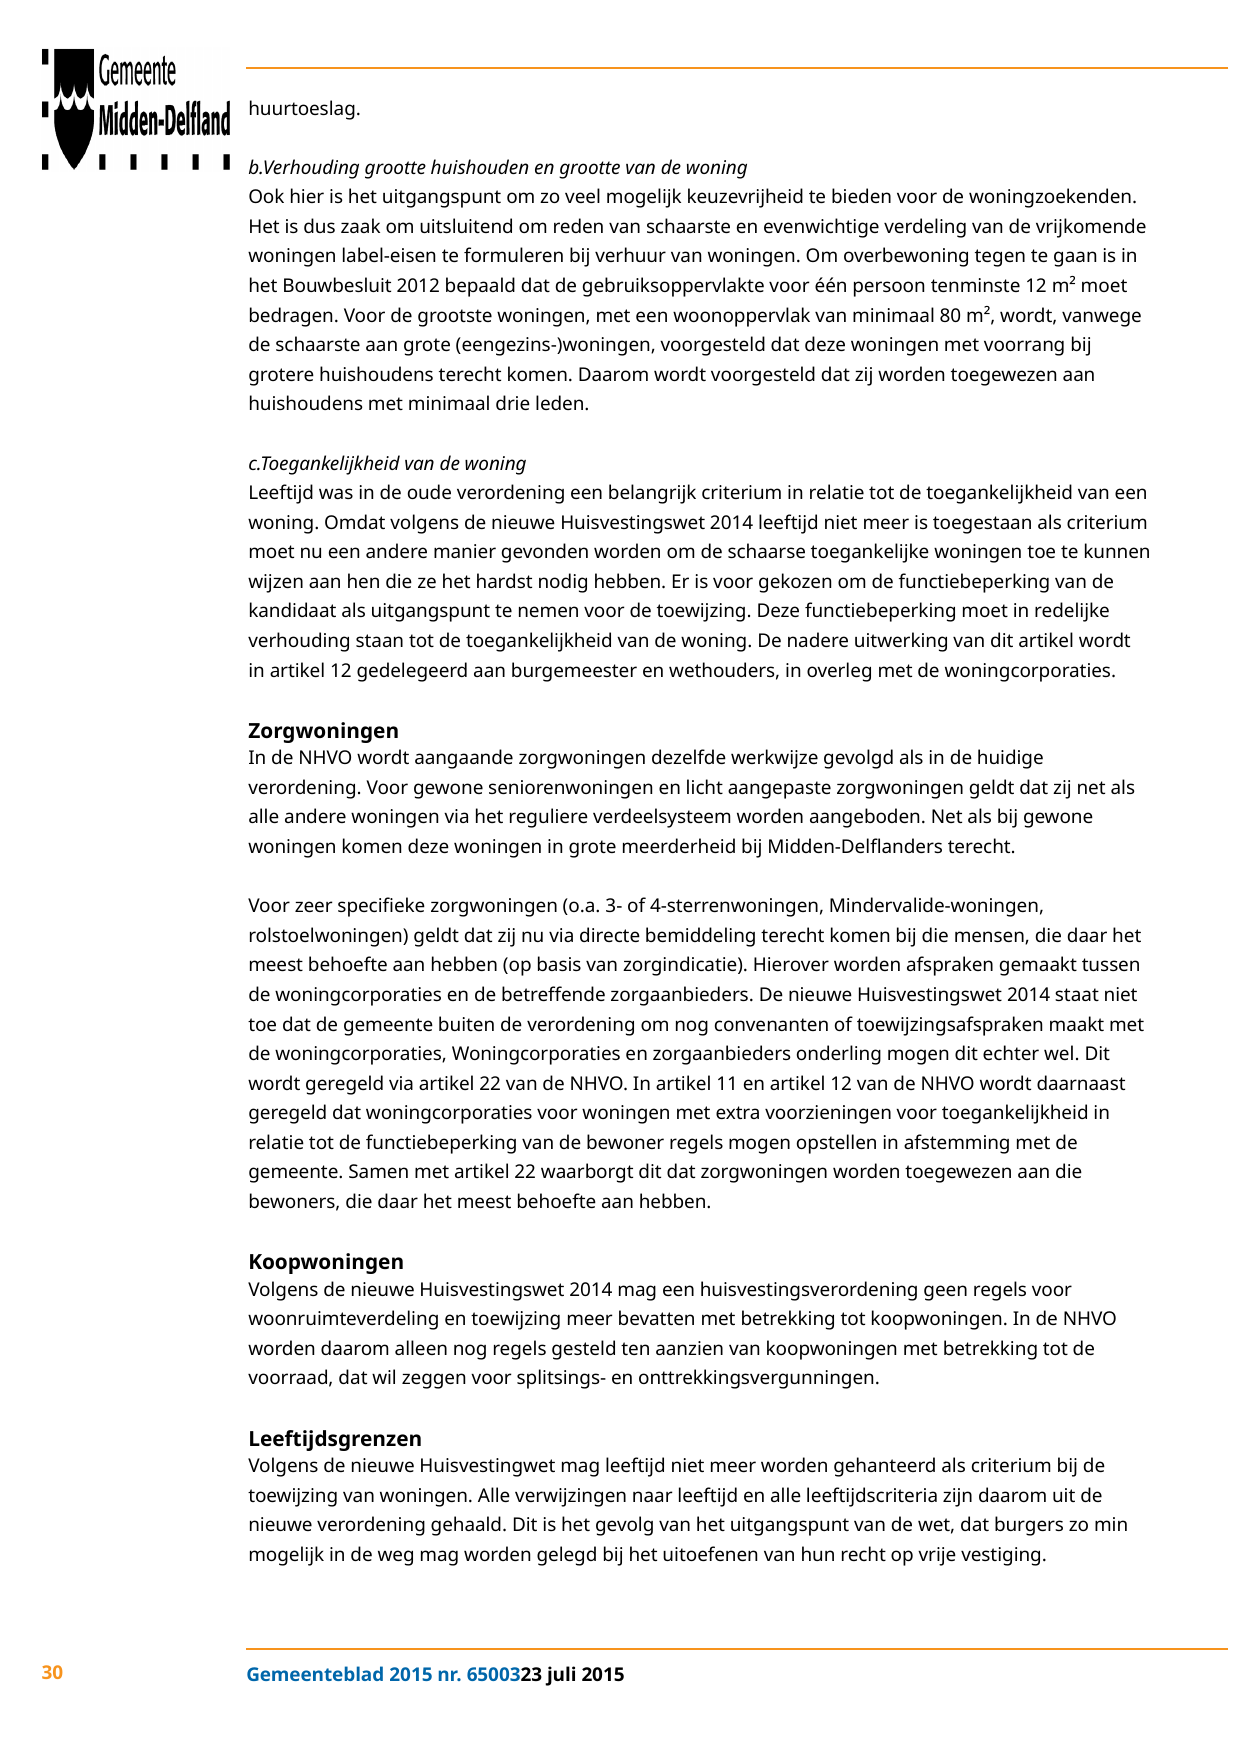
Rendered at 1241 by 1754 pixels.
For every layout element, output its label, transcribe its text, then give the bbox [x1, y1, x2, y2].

text Leeftijdsgrenzen [248, 1424, 1152, 1452]
text Ook hier is het uitgangspunt om zo veel mogelijk keuzevrijheid te bieden voor de woningzoekenden. Het is dus zaak om uitsluitend om reden van schaarste en evenwichtige verdeling van de vrijkomende woningen label-eisen te formuleren bij verhuur van woningen. Om overbewoning tegen te gaan is in het Bouwbesluit 2012 bepaald dat de gebruiksoppervlakte voor één persoon tenminste 12 m² moet bedragen. Voor de grootste woningen, met een woonoppervlak van minimaal 80 m², wordt, vanwege de schaarste aan grote (eengezins-)woningen, voorgesteld dat deze woningen met voorrang bij grotere huishoudens terecht komen. Daarom wordt voorgesteld dat zij worden toegewezen aan huishoudens met minimaal drie leden. [248, 183, 1152, 416]
text Voor zeer specifieke zorgwoningen (o.a. 3- of 4-sterrenwoningen, Mindervalide-woningen, rolstoelwoningen) geldt dat zij nu via directe bemiddeling terecht komen bij die mensen, die daar het meest behoefte aan hebben (op basis van zorgindicatie). Hierover worden afspraken gemaakt tussen de woningcorporaties en de betreffende zorgaanbieders. De nieuwe Huisvestingswet 2014 staat niet toe dat de gemeente buiten de verordening om nog convenanten of toewijzingsafspraken maakt met de woningcorporaties, Woningcorporaties en zorgaanbieders onderling mogen dit echter wel. Dit wordt geregeld via artikel 22 van de NHVO. In artikel 11 en artikel 12 van de NHVO wordt daarnaast geregeld dat woningcorporaties voor woningen met extra voorzieningen voor toegankelijkheid in relatie tot de functiebeperking van de bewoner regels mogen opstellen in afstemming met de gemeente. Samen met artikel 22 waarborgt dit dat zorgwoningen worden toegewezen aan die bewoners, die daar het meest behoefte aan hebben. [248, 892, 1152, 1214]
text Koopwoningen [248, 1247, 1152, 1276]
text b.Verhouding grootte huishouden en grootte van de woning [248, 154, 1152, 180]
text Volgens de nieuwe Huisvestingwet mag leeftijd niet meer worden gehanteerd als criterium bij de toewijzing van woningen. Alle verwijzingen naar leeftijd en alle leeftijdscriteria zijn daarom uit de nieuwe verordening gehaald. Dit is het gevolg van het uitgangspunt van de wet, dat burgers zo min mogelijk in de weg mag worden gelegd bij het uitoefenen van hun recht op vrije vestiging. [248, 1452, 1152, 1567]
picture [41, 47, 231, 172]
text In de NHVO wordt aangaande zorgwoningen dezelfde werkwijze gevolgd als in de huidige verordening. Voor gewone seniorenwoningen en licht aangepaste zorgwoningen geldt dat zij net als alle andere woningen via het reguliere verdeelsysteem worden aangeboden. Net als bij gewone woningen komen deze woningen in grote meerderheid bij Midden-Delflanders terecht. [248, 744, 1152, 859]
text c.Toegankelijkheid van de woning [248, 450, 1152, 476]
text Volgens de nieuwe Huisvestingswet 2014 mag een huisvestingsverordening geen regels voor woonruimteverdeling en toewijzing meer bevatten met betrekking tot koopwoningen. In de NHVO worden daarom alleen nog regels gesteld ten aanzien van koopwoningen met betrekking tot de voorraad, dat wil zeggen voor splitsings- en onttrekkingsvergunningen. [248, 1276, 1152, 1390]
text Leeftijd was in de oude verordening een belangrijk criterium in relatie tot de toegankelijkheid van een woning. Omdat volgens de nieuwe Huisvestingswet 2014 leeftijd niet meer is toegestaan als criterium moet nu een andere manier gevonden worden om de schaarse toegankelijke woningen toe te kunnen wijzen aan hen die ze het hardst nodig hebben. Er is voor gekozen om de functiebeperking van de kandidaat als uitgangspunt te nemen voor de toewijzing. Deze functiebeperking moet in redelijke verhouding staan tot de toegankelijkheid van de woning. De nadere uitwerking van dit artikel wordt in artikel 12 gedelegeerd aan burgemeester en wethouders, in overleg met de woningcorporaties. [248, 479, 1152, 683]
text huurtoeslag. [248, 95, 1152, 121]
text Zorgwoningen [248, 716, 1152, 744]
